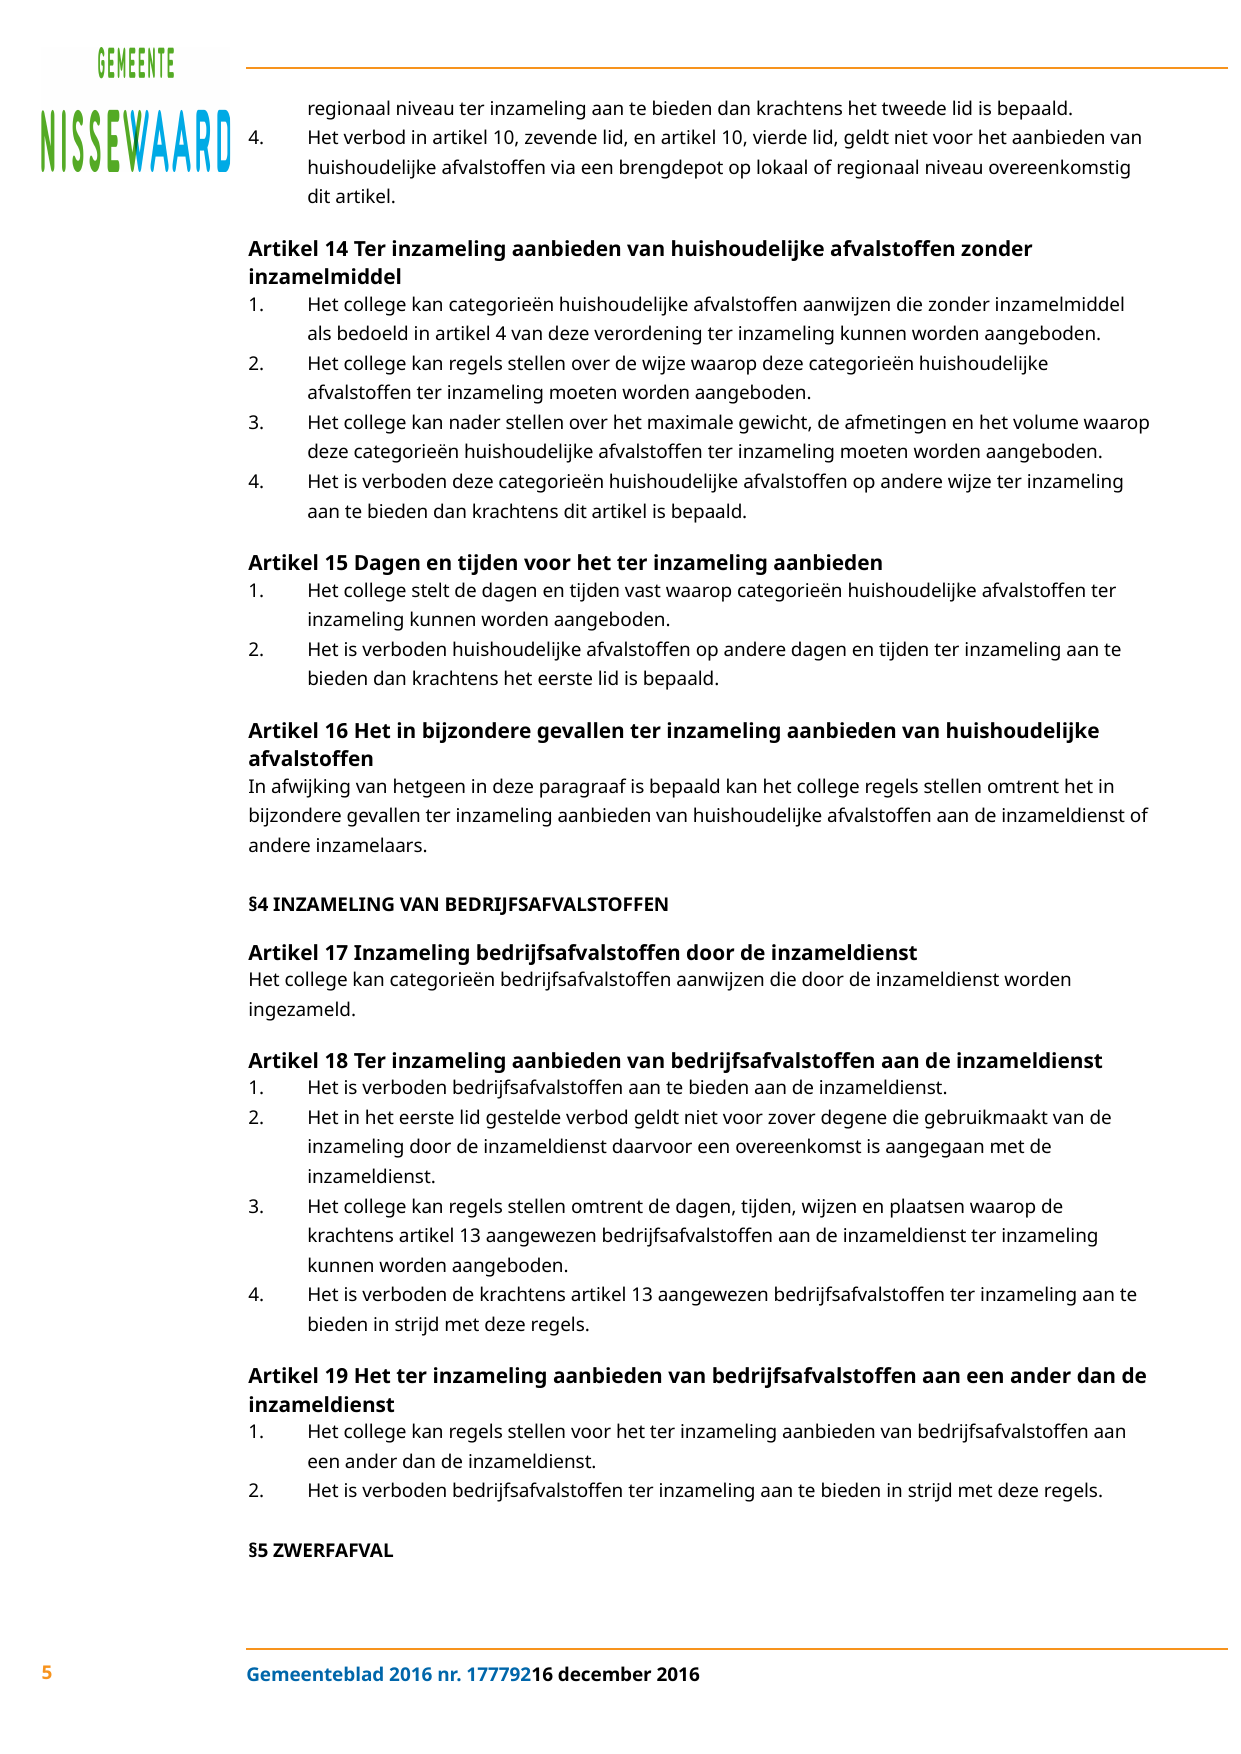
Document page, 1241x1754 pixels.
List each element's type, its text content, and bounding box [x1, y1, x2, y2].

picture [222, 122, 227, 160]
picture [154, 157, 165, 172]
list Het college kan regels stellen omtrent de dagen, tijden, wijzen en plaatsen waarop de krachtens artikel 13 aangewezen bedrijfsafvalstoffen aan de inzameldienst ter inzameling kunnen worden aangeboden. [248, 1193, 1152, 1278]
picture [200, 151, 206, 172]
picture [201, 122, 206, 138]
list Het college kan regels stellen voor het ter inzameling aanbieden van bedrijfsafvalstoffen aan een ander dan de inzameldienst. [248, 1418, 1152, 1474]
picture [176, 157, 187, 172]
list Het college kan regels stellen over de wijze waarop deze categorieën huishoudelijke afvalstoffen ter inzameling moeten worden aangeboden. [248, 350, 1152, 405]
text Artikel 14 Ter inzameling aanbieden van huishoudelijke afvalstoffen zonder inzamelmiddel [248, 234, 1152, 291]
list Het is verboden bedrijfsafvalstoffen aan te bieden aan de inzameldienst. [248, 1074, 1152, 1100]
text Artikel 16 Het in bijzondere gevallen ter inzameling aanbieden van huishoudelijke afvalstoffen [248, 716, 1152, 773]
text Artikel 15 Dagen en tijden voor het ter inzameling aanbieden [248, 548, 1152, 577]
text Artikel 18 Ter inzameling aanbieden van bedrijfsafvalstoffen aan de inzameldienst [248, 1046, 1152, 1074]
text §5 ZWERFAFVAL [248, 1537, 1152, 1563]
list Het in het eerste lid gestelde verbod geldt niet voor zover degene die gebruikmaakt van de inzameling door de inzameldienst daarvoor een overeenkomst is aangegaan met de inzameldienst. [248, 1104, 1152, 1189]
picture [41, 47, 231, 172]
list Het is verboden bedrijfsafvalstoffen ter inzameling aan te bieden in strijd met deze regels. [248, 1478, 1152, 1503]
list regionaal niveau ter inzameling aan te bieden dan krachtens het tweede lid is bepaald. [248, 95, 1152, 121]
list Het college kan categorieën huishoudelijke afvalstoffen aanwijzen die zonder inzamelmiddel als bedoeld in artikel 4 van deze verordening ter inzameling kunnen worden aangeboden. [248, 291, 1152, 346]
text Artikel 17 Inzameling bedrijfsafvalstoffen door de inzameldienst [248, 938, 1152, 966]
list Het college kan nader stellen over het maximale gewicht, de afmetingen en het volume waarop deze categorieën huishoudelijke afvalstoffen ter inzameling moeten worden aangeboden. [248, 409, 1152, 464]
text Artikel 19 Het ter inzameling aanbieden van bedrijfsafvalstoffen aan een ander dan de inzameldienst [248, 1362, 1152, 1418]
text §4 INZAMELING VAN BEDRIJFSAFVALSTOFFEN [248, 891, 1152, 917]
text Het college kan categorieën bedrijfsafvalstoffen aanwijzen die door de inzameldienst worden ingezameld. [248, 966, 1152, 1021]
text In afwijking van hetgeen in deze paragraaf is bepaald kan het college regels stellen omtrent het in bijzondere gevallen ter inzameling aanbieden van huishoudelijke afvalstoffen aan de inzameldienst of andere inzamelaars. [248, 773, 1152, 858]
list Het college stelt de dagen en tijden vast waarop categorieën huishoudelijke afvalstoffen ter inzameling kunnen worden aangeboden. [248, 577, 1152, 632]
list Het is verboden de krachtens artikel 13 aangewezen bedrijfsafvalstoffen ter inzameling aan te bieden in strijd met deze regels. [248, 1282, 1152, 1337]
list Het is verboden deze categorieën huishoudelijke afvalstoffen op andere wijze ter inzameling aan te bieden dan krachtens dit artikel is bepaald. [248, 468, 1152, 524]
list Het is verboden huishoudelijke afvalstoffen op andere dagen en tijden ter inzameling aan te bieden dan krachtens het eerste lid is bepaald. [248, 636, 1152, 691]
list Het verbod in artikel 10, zevende lid, en artikel 10, vierde lid, geldt niet voor het aanbieden van huishoudelijke afvalstoffen via een brengdepot op lokaal of regionaal niveau overeenkomstig dit artikel. [248, 124, 1152, 209]
